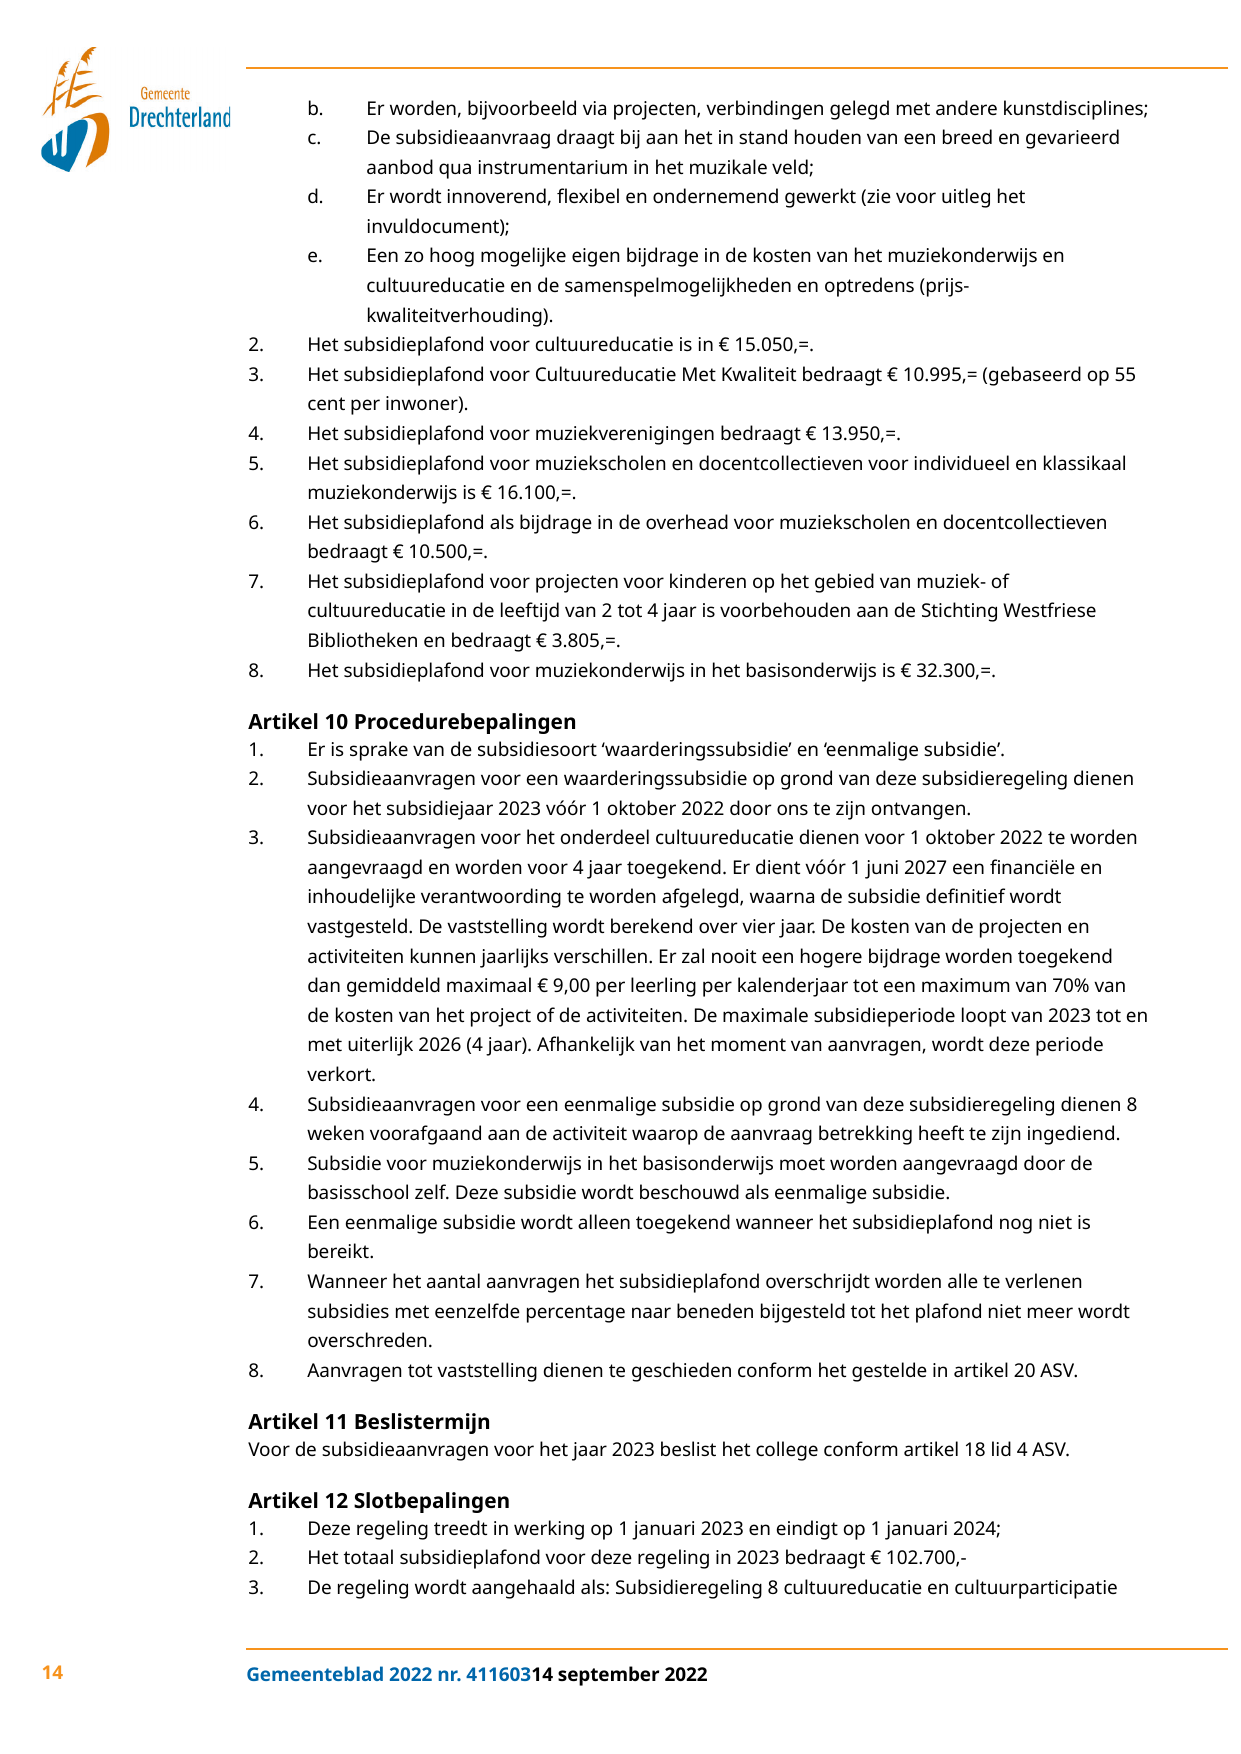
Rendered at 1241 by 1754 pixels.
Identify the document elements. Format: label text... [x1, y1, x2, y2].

list Het subsidieplafond voor muziekscholen en docentcollectieven voor individueel en klassikaal muziekonderwijs is € 16.100,=. [248, 450, 1152, 505]
list Het subsidieplafond voor muziekverenigingen bedraagt € 13.950,=. [248, 420, 1152, 446]
text Artikel 10 Procedurebepalingen [248, 707, 1152, 736]
list Er is sprake van de subsidiesoort ‘waarderingssubsidie’ en ‘eenmalige subsidie’. [248, 736, 1152, 761]
list De regeling wordt aangehaald als: Subsidieregeling 8 cultuureducatie en cultuurparticipatie [248, 1574, 1152, 1599]
list Deze regeling treedt in werking op 1 januari 2023 en eindigt op 1 januari 2024; [248, 1515, 1152, 1540]
list Subsidieaanvragen voor het onderdeel cultuureducatie dienen voor 1 oktober 2022 te worden aangevraagd en worden voor 4 jaar toegekend. Er dient vóór 1 juni 2027 een financiële en inhoudelijke verantwoording te worden afgelegd, waarna de subsidie definitief wordt vastgesteld. De vaststelling wordt berekend over vier jaar. De kosten van de projecten en activiteiten kunnen jaarlijks verschillen. Er zal nooit een hogere bijdrage worden toegekend dan gemiddeld maximaal € 9,00 per leerling per kalenderjaar tot een maximum van 70% van de kosten van het project of de activiteiten. De maximale subsidieperiode loopt van 2023 tot en met uiterlijk 2026 (4 jaar). Afhankelijk van het moment van aanvragen, wordt deze periode verkort. [248, 824, 1152, 1087]
list Wanneer het aantal aanvragen het subsidieplafond overschrijdt worden alle te verlenen subsidies met eenzelfde percentage naar beneden bijgesteld tot het plafond niet meer wordt overschreden. [248, 1268, 1152, 1353]
list Het subsidieplafond voor Cultuureducatie Met Kwaliteit bedraagt € 10.995,= (gebaseerd op 55 cent per inwoner). [248, 361, 1152, 416]
list Het subsidieplafond als bijdrage in de overhead voor muziekscholen en docentcollectieven bedraagt € 10.500,=. [248, 509, 1152, 564]
text Artikel 11 Beslistermijn [248, 1407, 1152, 1436]
list Het subsidieplafond voor cultuureducatie is in € 15.050,=. [248, 331, 1152, 357]
picture [41, 158, 64, 172]
text Artikel 12 Slotbepalingen [248, 1486, 1152, 1515]
text Voor de subsidieaanvragen voor het jaar 2023 beslist het college conform artikel 18 lid 4 ASV. [248, 1436, 1152, 1462]
list Het subsidieplafond voor muziekonderwijs in het basisonderwijs is € 32.300,=. [248, 657, 1152, 683]
list Het subsidieplafond voor projecten voor kinderen op het gebied van muziek- of cultuureducatie in de leeftijd van 2 tot 4 jaar is voorbehouden aan de Stichting Westfriese Bibliotheken en bedraagt € 3.805,=. [248, 568, 1152, 653]
list Subsidieaanvragen voor een eenmalige subsidie op grond van deze subsidieregeling dienen 8 weken voorafgaand aan de activiteit waarop de aanvraag betrekking heeft te zijn ingediend. [248, 1091, 1152, 1146]
picture [41, 47, 231, 172]
list Er wordt innoverend, flexibel en ondernemend gewerkt (zie voor uitleg het invuldocument); [307, 183, 1152, 239]
list Aanvragen tot vaststelling dienen te geschieden conform het gestelde in artikel 20 ASV. [248, 1357, 1152, 1383]
list Subsidieaanvragen voor een waarderingssubsidie op grond van deze subsidieregeling dienen voor het subsidiejaar 2023 vóór 1 oktober 2022 door ons te zijn ontvangen. [248, 765, 1152, 821]
picture [226, 115, 231, 124]
list Subsidie voor muziekonderwijs in het basisonderwijs moet worden aangevraagd door de basisschool zelf. Deze subsidie wordt beschouwd als eenmalige subsidie. [248, 1150, 1152, 1205]
list Het totaal subsidieplafond voor deze regeling in 2023 bedraagt € 102.700,- [248, 1544, 1152, 1570]
list Een eenmalige subsidie wordt alleen toegekend wanneer het subsidieplafond nog niet is bereikt. [248, 1209, 1152, 1264]
list Een zo hoog mogelijke eigen bijdrage in de kosten van het muziekonderwijs en cultuureducatie en de samenspelmogelijkheden en optredens (prijs-kwaliteitverhouding). [307, 243, 1152, 328]
list De subsidieaanvraag draagt bij aan het in stand houden van een breed en gevarieerd aanbod qua instrumentarium in het muzikale veld; [307, 124, 1152, 180]
list Er worden, bijvoorbeeld via projecten, verbindingen gelegd met andere kunstdisciplines; [307, 95, 1152, 121]
